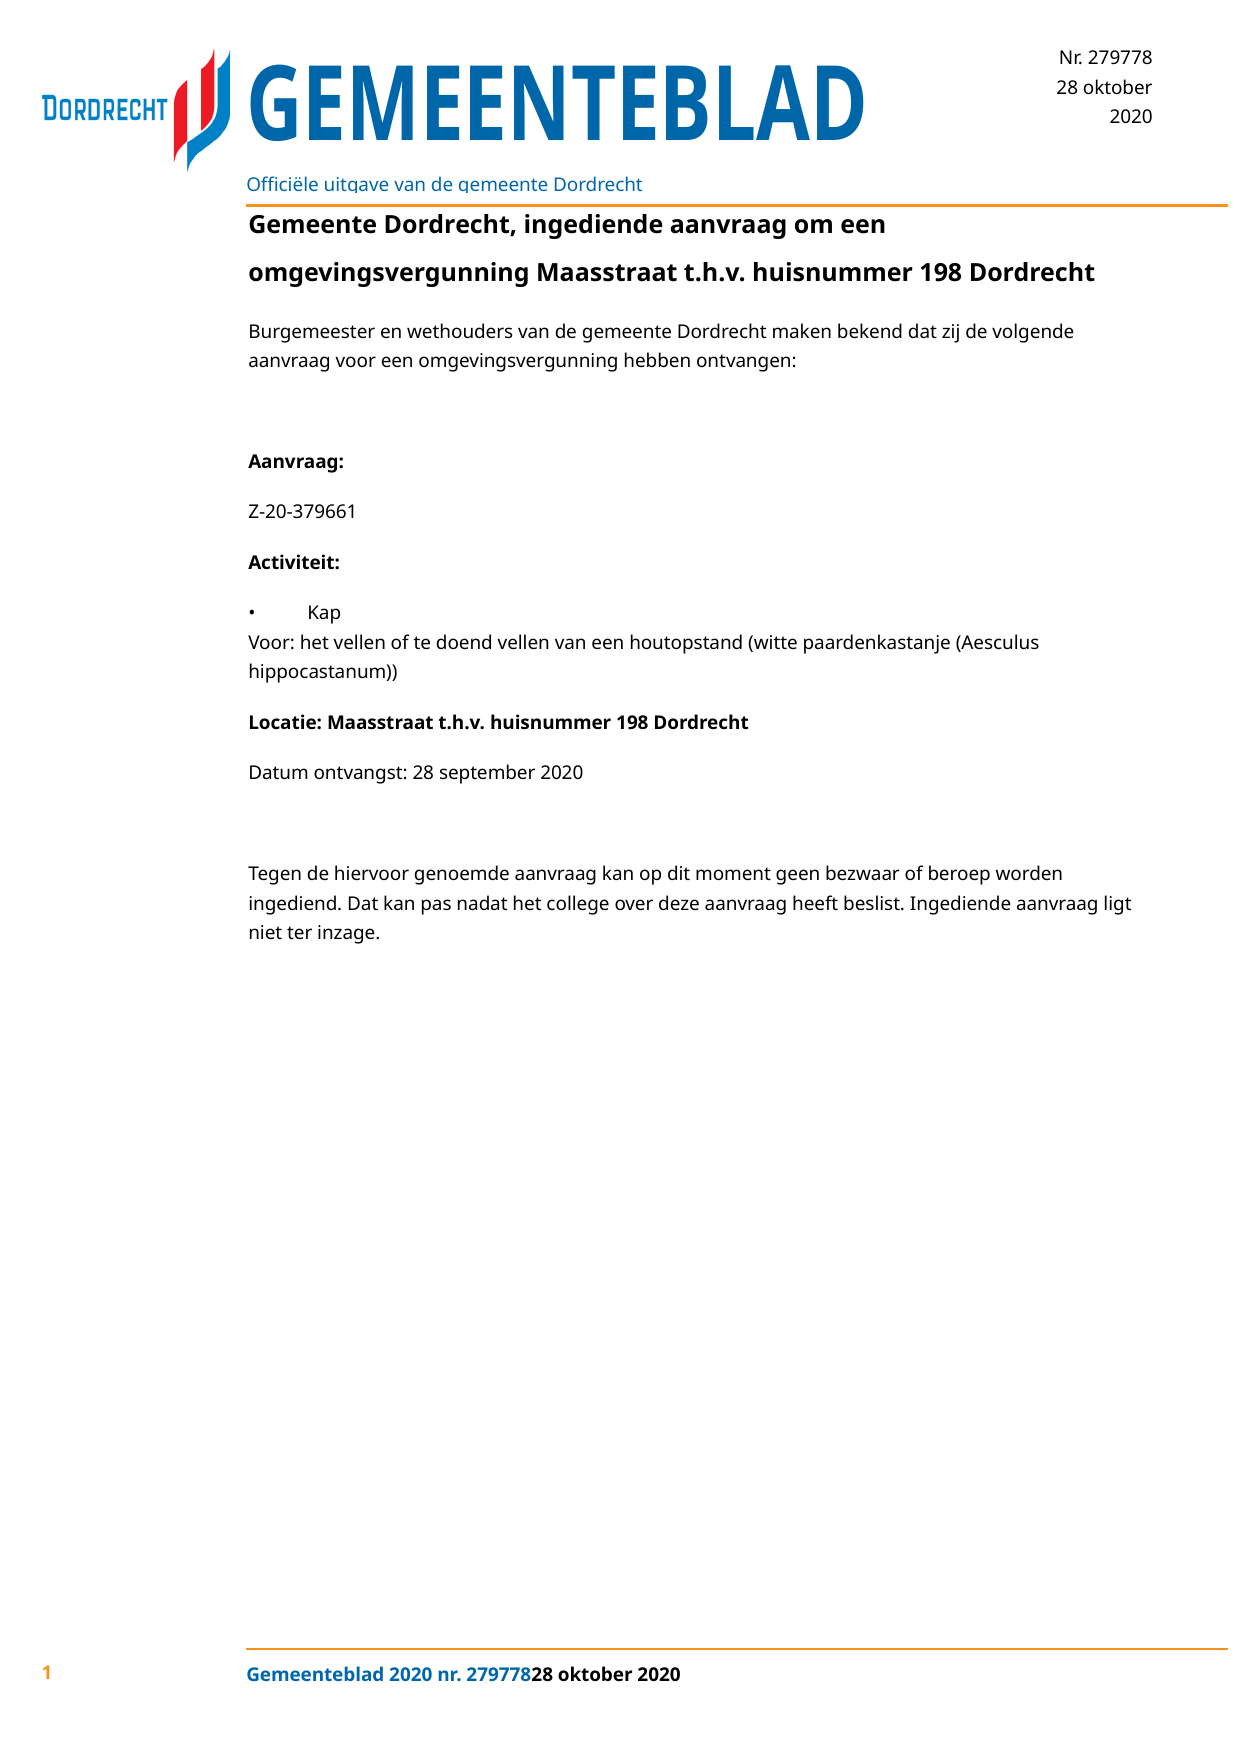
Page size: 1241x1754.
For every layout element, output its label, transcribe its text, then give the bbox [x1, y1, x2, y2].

text Tegen de hiervoor genoemde aanvraag kan op dit moment geen bezwaar of beroep worden ingediend. Dat kan pas nadat het college over deze aanvraag heeft beslist. Ingediende aanvraag ligt niet ter inzage. [248, 860, 1152, 945]
text Burgemeester en wethouders van de gemeente Dordrecht maken bekend dat zij de volgende aanvraag voor een omgevingsvergunning hebben ontvangen: [248, 318, 1152, 373]
text Z-20-379661 [248, 499, 1152, 524]
text Gemeente Dordrecht, ingediende aanvraag om een omgevingsvergunning Maasstraat t.h.v. huisnummer 198 Dordrecht [248, 207, 1152, 288]
picture [41, 47, 231, 172]
text Voor: het vellen of te doend vellen van een houtopstand (witte paardenkastanje (Aesculus hippocastanum)) [248, 629, 1152, 684]
list Kap [248, 599, 1152, 625]
text Aanvraag: [248, 448, 1152, 474]
text Datum ontvangst: 28 september 2020 [248, 759, 1152, 785]
text Activiteit: [248, 549, 1152, 575]
text Locatie: Maasstraat t.h.v. huisnummer 198 Dordrecht [248, 709, 1152, 735]
